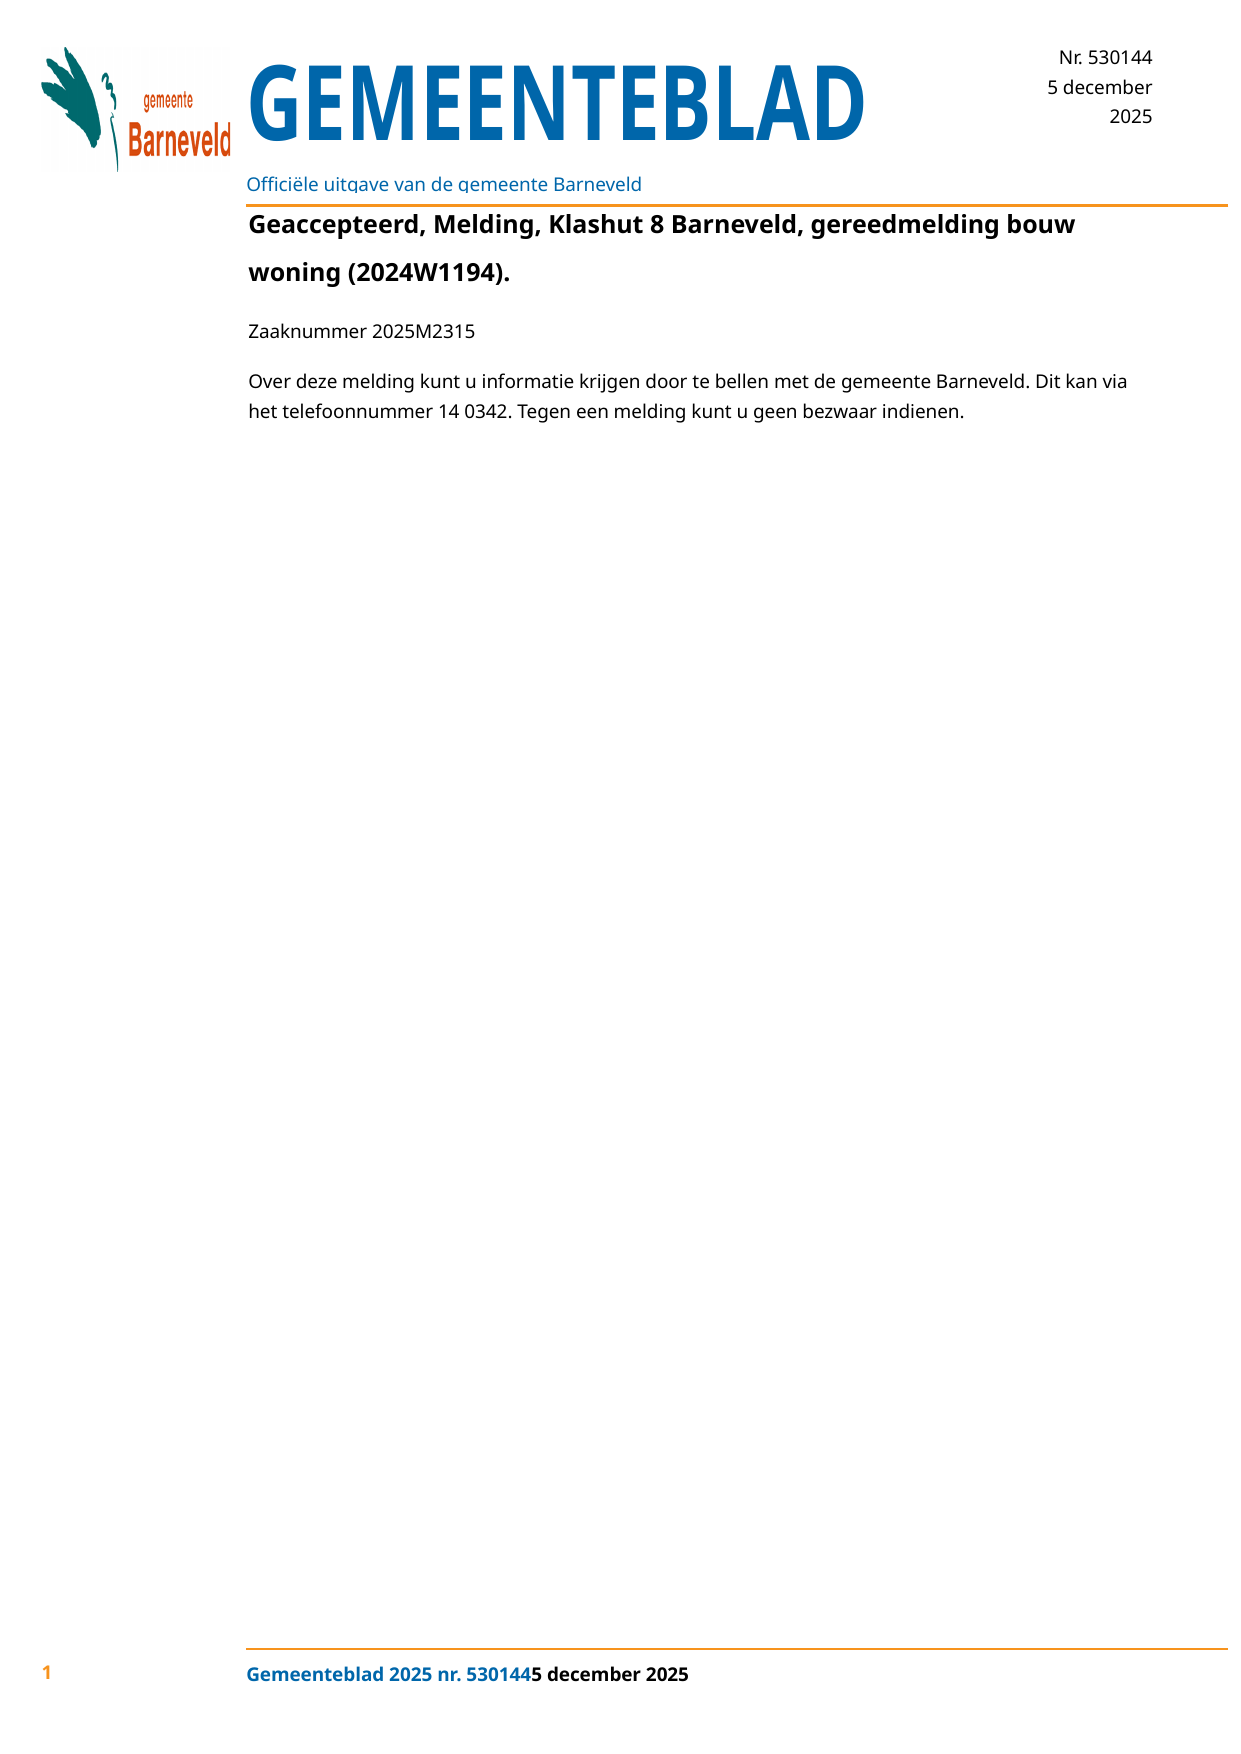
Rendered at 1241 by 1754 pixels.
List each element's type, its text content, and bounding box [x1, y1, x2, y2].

picture [41, 47, 231, 172]
text Geaccepteerd, Melding, Klashut 8 Barneveld, gereedmelding bouw woning (2024W1194). [248, 207, 1152, 288]
text Zaaknummer 2025M2315 [248, 318, 1152, 344]
text Over deze melding kunt u informatie krijgen door te bellen met de gemeente Barneveld. Dit kan via het telefoonnummer 14 0342. Tegen een melding kunt u geen bezwaar indienen. [248, 368, 1152, 424]
